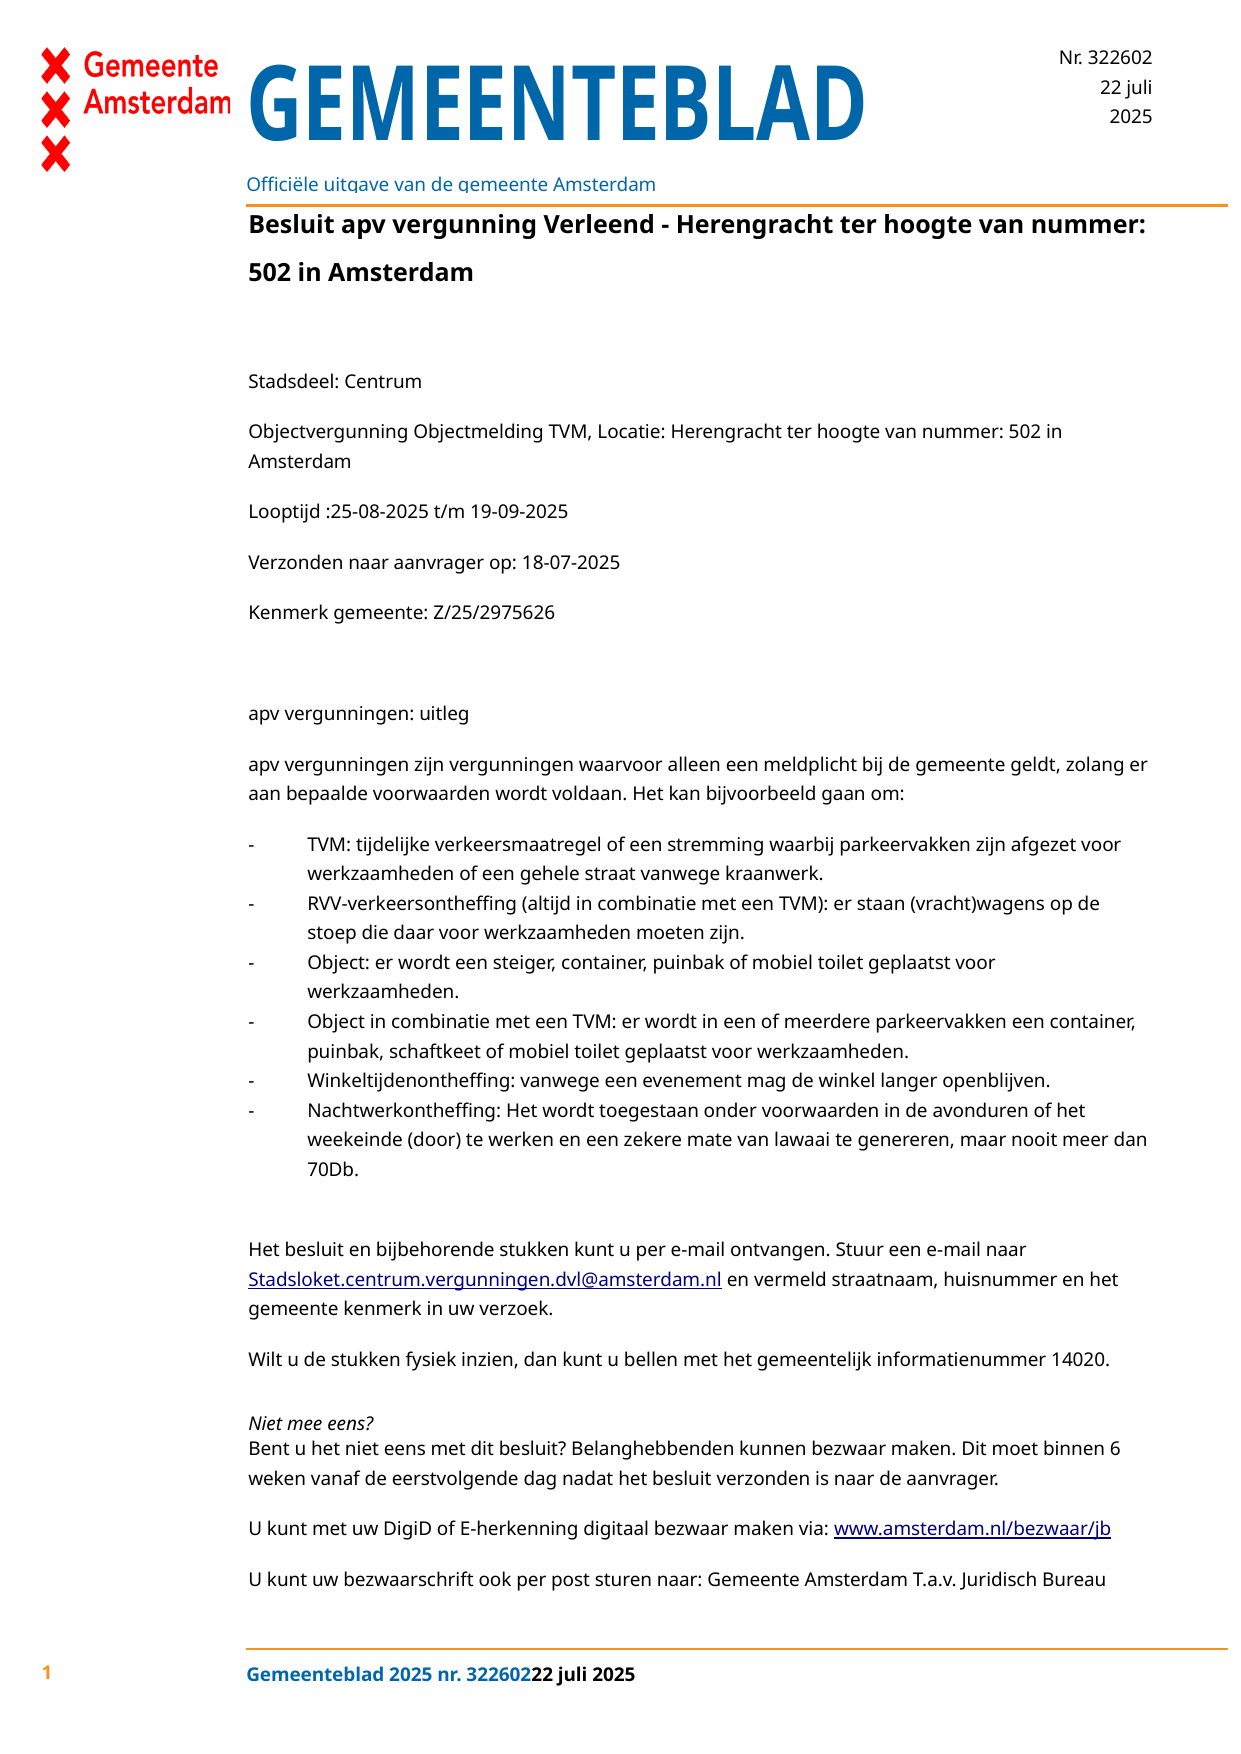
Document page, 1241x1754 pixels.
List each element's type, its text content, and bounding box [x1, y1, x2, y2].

list Winkeltijdenontheffing: vanwege een evenement mag de winkel langer openblijven. [248, 1067, 1152, 1093]
picture [41, 47, 231, 172]
text Het besluit en bijbehorende stukken kunt u per e-mail ontvangen. Stuur een e-mail naar Stadsloket.centrum.vergunningen.dvl@amsterdam.nl en vermeld straatnaam, huisnummer en het gemeente kenmerk in uw verzoek. [248, 1236, 1152, 1321]
list Object: er wordt een steiger, container, puinbak of mobiel toilet geplaatst voor werkzaamheden. [248, 949, 1152, 1004]
list Object in combinatie met een TVM: er wordt in een of meerdere parkeervakken een container, puinbak, schaftkeet of mobiel toilet geplaatst voor werkzaamheden. [248, 1008, 1152, 1064]
list Nachtwerkontheffing: Het wordt toegestaan onder voorwaarden in de avonduren of het weekeinde (door) te werken en een zekere mate van lawaai te genereren, maar nooit meer dan 70Db. [248, 1097, 1152, 1182]
list RVV-verkeersontheffing (altijd in combinatie met een TVM): er staan (vracht)wagens op de stoep die daar voor werkzaamheden moeten zijn. [248, 890, 1152, 945]
text U kunt met uw DigiD of E-herkenning digitaal bezwaar maken via: www.amsterdam.nl/bezwaar/jb [248, 1516, 1152, 1541]
text Wilt u de stukken fysiek inzien, dan kunt u bellen met het gemeentelijk informatienummer 14020. [248, 1346, 1152, 1372]
text Stadsdeel: Centrum [248, 368, 1152, 394]
text apv vergunningen zijn vergunningen waarvoor alleen een meldplicht bij de gemeente geldt, zolang er aan bepaalde voorwaarden wordt voldaan. Het kan bijvoorbeeld gaan om: [248, 751, 1152, 806]
text Niet mee eens? [248, 1410, 1152, 1436]
text Verzonden naar aanvrager op: 18-07-2025 [248, 549, 1152, 575]
text Objectvergunning Objectmelding TVM, Locatie: Herengracht ter hoogte van nummer: 502 in Amsterdam [248, 419, 1152, 474]
text Kenmerk gemeente: Z/25/2975626 [248, 599, 1152, 625]
list TVM: tijdelijke verkeersmaatregel of een stremming waarbij parkeervakken zijn afgezet voor werkzaamheden of een gehele straat vanwege kraanwerk. [248, 831, 1152, 886]
text Besluit apv vergunning Verleend - Herengracht ter hoogte van nummer: 502 in Amsterdam [248, 207, 1152, 288]
text apv vergunningen: uitleg [248, 700, 1152, 726]
text U kunt uw bezwaarschrift ook per post sturen naar: Gemeente Amsterdam T.a.v. Juridisch Bureau [248, 1566, 1152, 1592]
text Bent u het niet eens met dit besluit? Belanghebbenden kunnen bezwaar maken. Dit moet binnen 6 weken vanaf de eerstvolgende dag nadat het besluit verzonden is naar de aanvrager. [248, 1436, 1152, 1491]
text Looptijd :25-08-2025 t/m 19-09-2025 [248, 499, 1152, 524]
